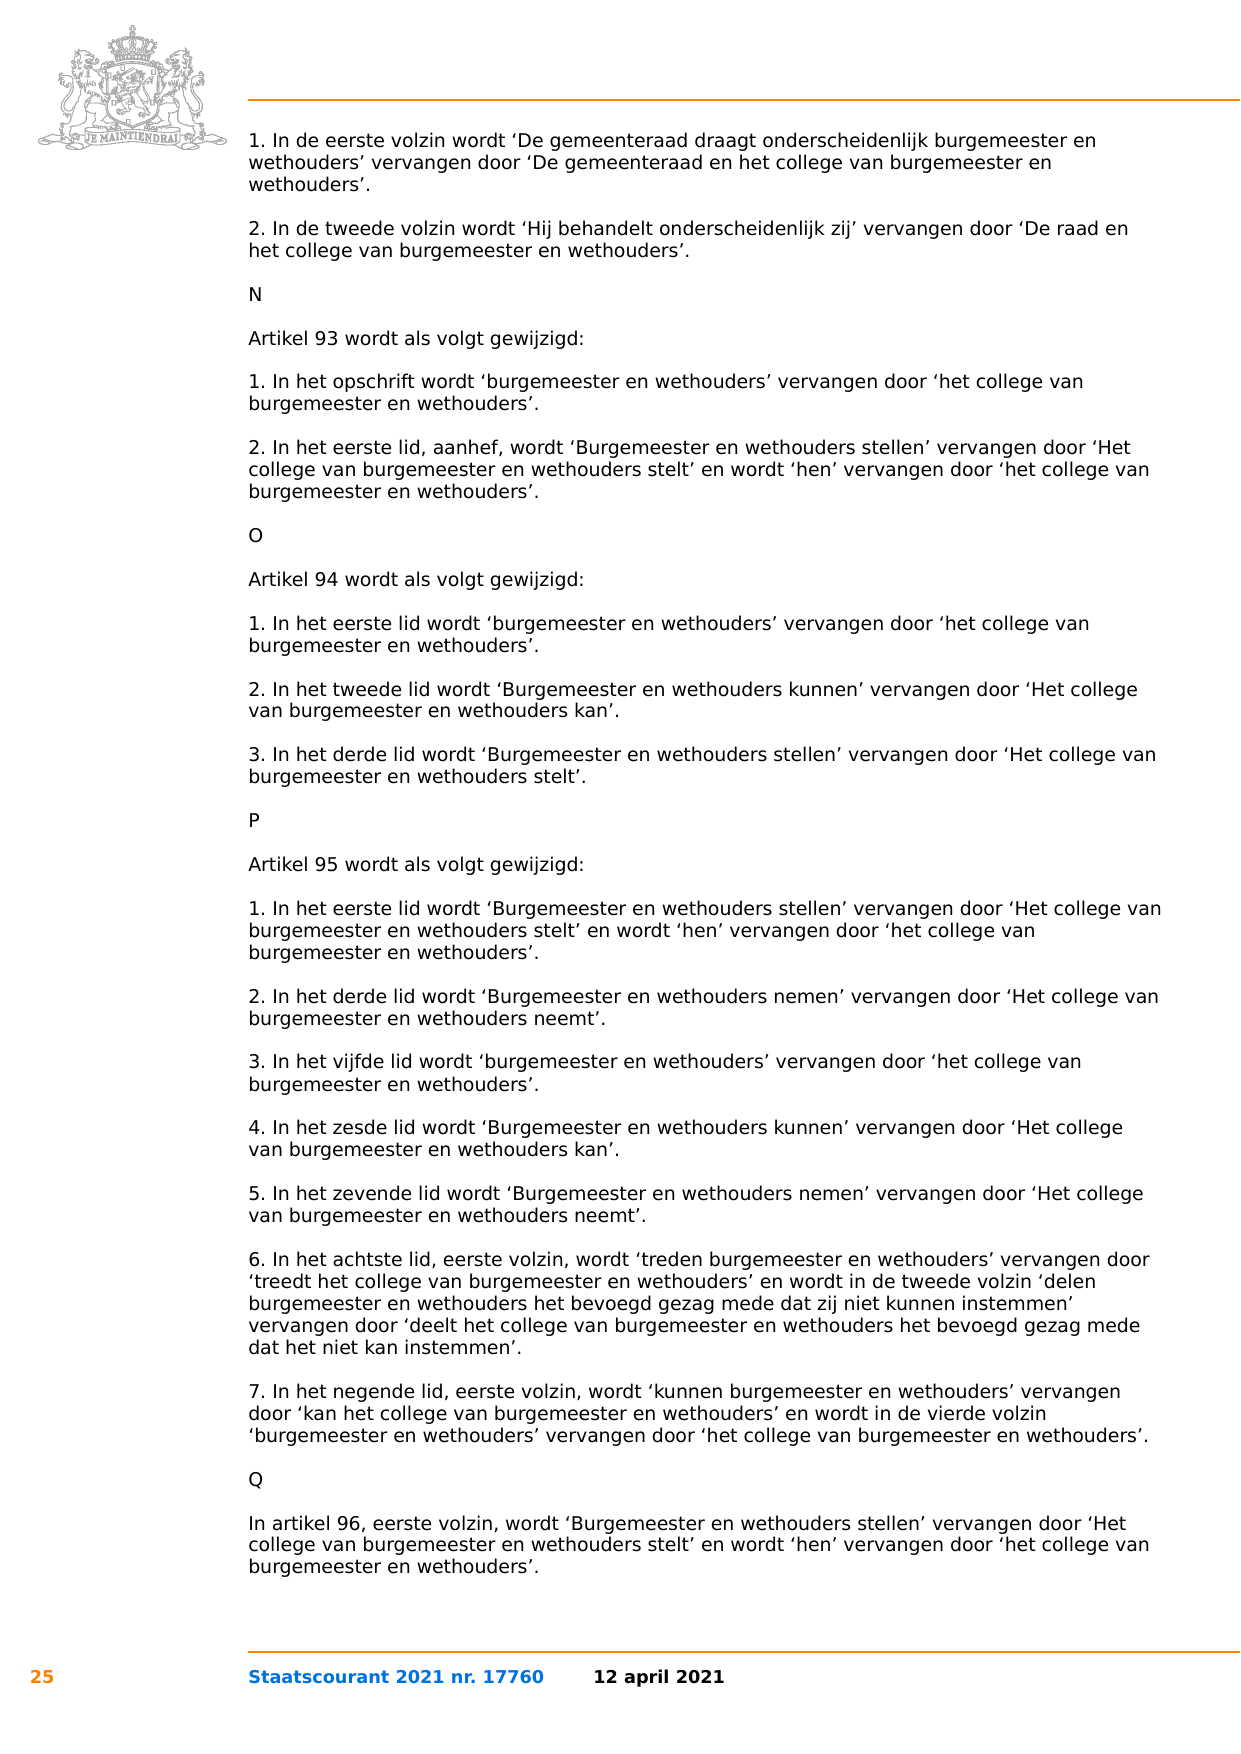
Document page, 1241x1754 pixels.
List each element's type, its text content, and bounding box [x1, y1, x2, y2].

text 5. In het zevende lid wordt ‘Burgemeester en wethouders nemen’ vervangen door ‘Het college van burgemeester en wethouders neemt’. [248, 1183, 1163, 1227]
text 2. In het eerste lid, aanhef, wordt ‘Burgemeester en wethouders stellen’ vervangen door ‘Het college van burgemeester en wethouders stelt’ en wordt ‘hen’ vervangen door ‘het college van burgemeester en wethouders’. [248, 437, 1163, 503]
text Artikel 95 wordt als volgt gewijzigd: [248, 854, 1163, 876]
text 6. In het achtste lid, eerste volzin, wordt ‘treden burgemeester en wethouders’ vervangen door ‘treedt het college van burgemeester en wethouders’ en wordt in de tweede volzin ‘delen burgemeester en wethouders het bevoegd gezag mede dat zij niet kunnen instemmen’ vervangen door ‘deelt het college van burgemeester en wethouders het bevoegd gezag mede dat het niet kan instemmen’. [248, 1249, 1163, 1359]
text 1. In het eerste lid wordt ‘burgemeester en wethouders’ vervangen door ‘het college van burgemeester en wethouders’. [248, 613, 1163, 657]
text 7. In het negende lid, eerste volzin, wordt ‘kunnen burgemeester en wethouders’ vervangen door ‘kan het college van burgemeester en wethouders’ en wordt in de vierde volzin ‘burgemeester en wethouders’ vervangen door ‘het college van burgemeester en wethouders’. [248, 1381, 1163, 1447]
text 1. In de eerste volzin wordt ‘De gemeenteraad draagt onderscheidenlijk burgemeester en wethouders’ vervangen door ‘De gemeenteraad en het college van burgemeester en wethouders’. [248, 130, 1163, 196]
text 2. In het derde lid wordt ‘Burgemeester en wethouders nemen’ vervangen door ‘Het college van burgemeester en wethouders neemt’. [248, 986, 1163, 1029]
text 2. In de tweede volzin wordt ‘Hij behandelt onderscheidenlijk zij’ vervangen door ‘De raad en het college van burgemeester en wethouders’. [248, 218, 1163, 262]
text 4. In het zesde lid wordt ‘Burgemeester en wethouders kunnen’ vervangen door ‘Het college van burgemeester en wethouders kan’. [248, 1117, 1163, 1161]
text O [248, 525, 1163, 547]
text 3. In het derde lid wordt ‘Burgemeester en wethouders stellen’ vervangen door ‘Het college van burgemeester en wethouders stelt’. [248, 744, 1163, 788]
text In artikel 96, eerste volzin, wordt ‘Burgemeester en wethouders stellen’ vervangen door ‘Het college van burgemeester en wethouders stelt’ en wordt ‘hen’ vervangen door ‘het college van burgemeester en wethouders’. [248, 1512, 1163, 1578]
picture [38, 25, 227, 150]
text Artikel 93 wordt als volgt gewijzigd: [248, 327, 1163, 349]
text Q [248, 1468, 1163, 1491]
text 1. In het opschrift wordt ‘burgemeester en wethouders’ vervangen door ‘het college van burgemeester en wethouders’. [248, 371, 1163, 415]
text 1. In het eerste lid wordt ‘Burgemeester en wethouders stellen’ vervangen door ‘Het college van burgemeester en wethouders stelt’ en wordt ‘hen’ vervangen door ‘het college van burgemeester en wethouders’. [248, 898, 1163, 964]
text Artikel 94 wordt als volgt gewijzigd: [248, 569, 1163, 591]
text P [248, 810, 1163, 832]
text 3. In het vijfde lid wordt ‘burgemeester en wethouders’ vervangen door ‘het college van burgemeester en wethouders’. [248, 1051, 1163, 1095]
text N [248, 283, 1163, 306]
text 2. In het tweede lid wordt ‘Burgemeester en wethouders kunnen’ vervangen door ‘Het college van burgemeester en wethouders kan’. [248, 678, 1163, 722]
